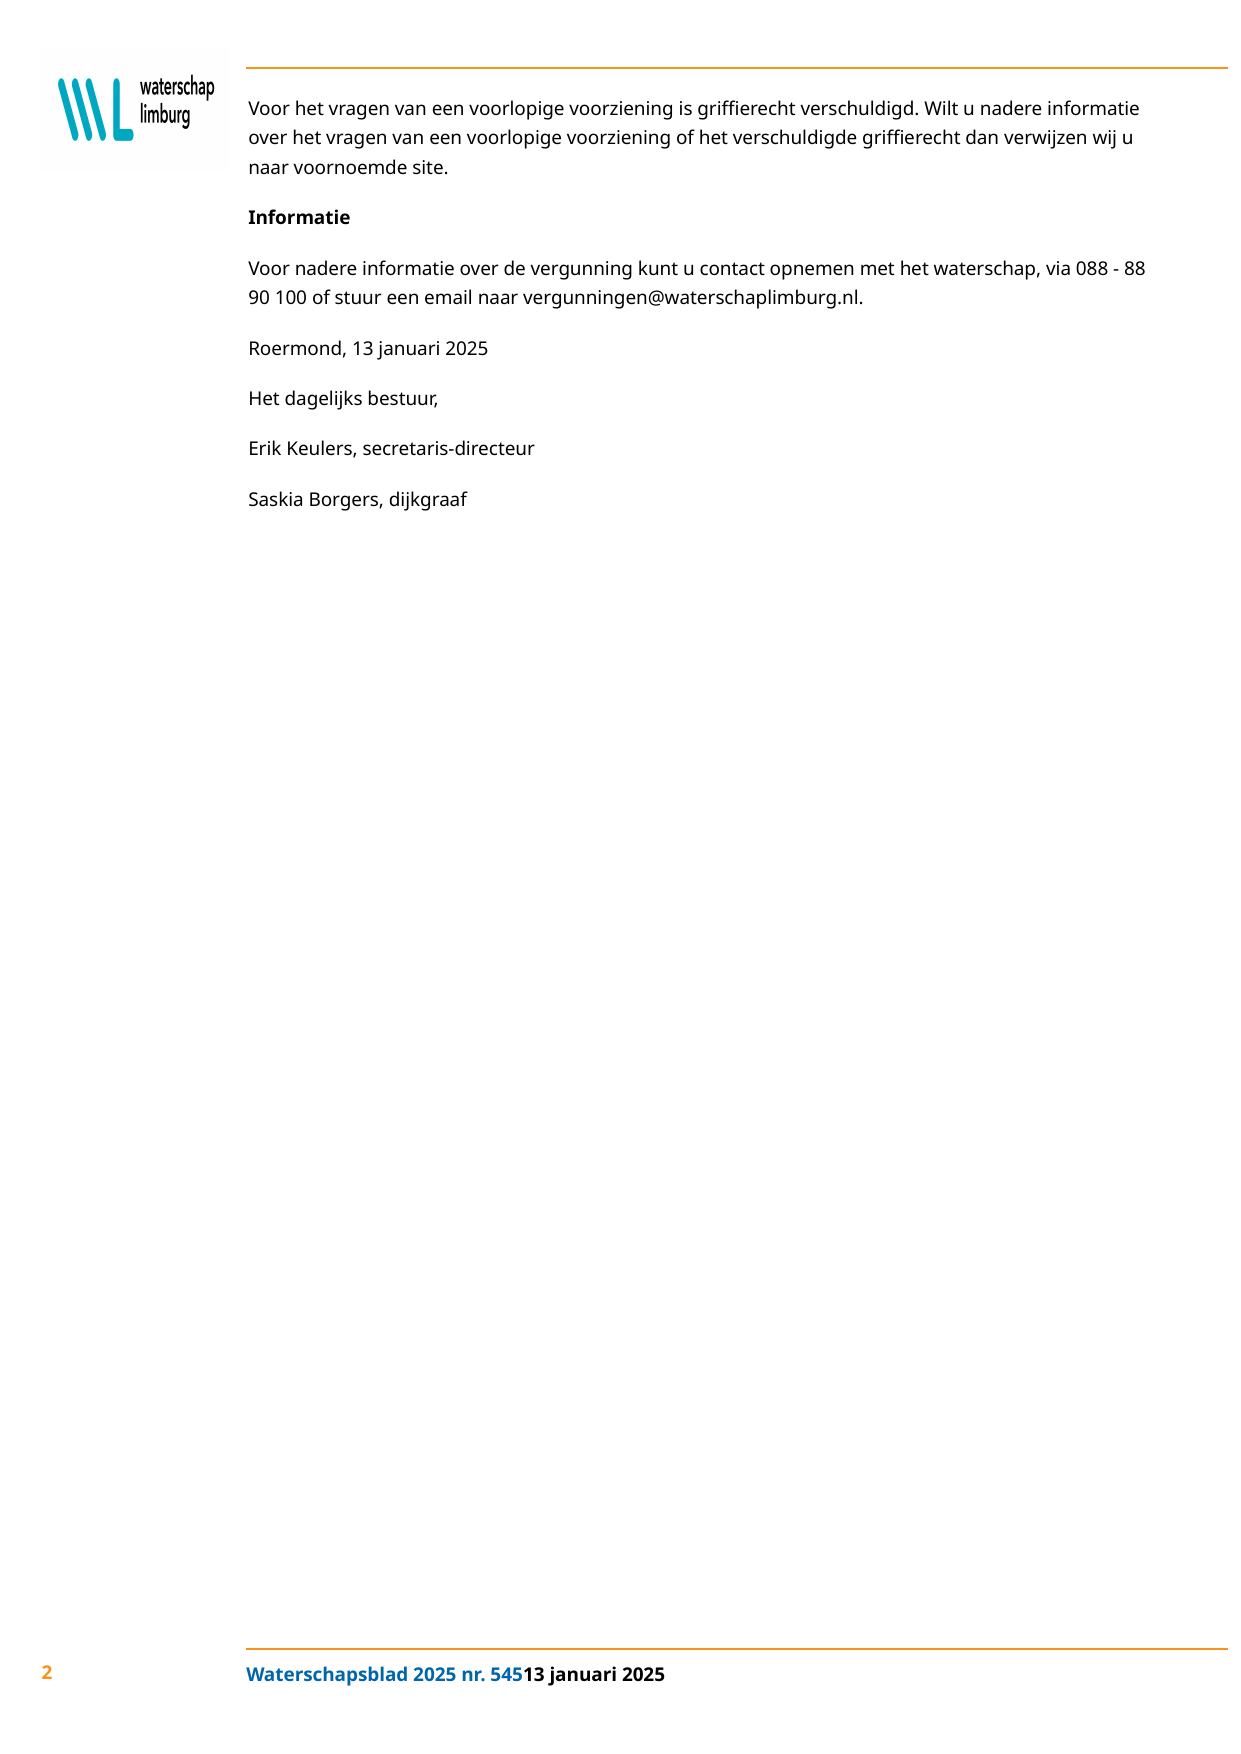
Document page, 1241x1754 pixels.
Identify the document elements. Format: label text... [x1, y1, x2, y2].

text Informatie [248, 204, 1152, 230]
text Erik Keulers, secretaris-directeur [248, 436, 1152, 461]
text Het dagelijks bestuur, [248, 385, 1152, 411]
picture [41, 47, 231, 172]
text Voor het vragen van een voorlopige voorziening is griffierecht verschuldigd. Wilt u nadere informatie over het vragen van een voorlopige voorziening of het verschuldigde griffierecht dan verwijzen wij u naar voornoemde site. [248, 95, 1152, 180]
text Roermond, 13 januari 2025 [248, 335, 1152, 361]
text Voor nadere informatie over de vergunning kunt u contact opnemen met het waterschap, via 088 - 88 90 100 of stuur een email naar vergunningen@waterschaplimburg.nl. [248, 255, 1152, 310]
text Saskia Borgers, dijkgraaf [248, 486, 1152, 512]
